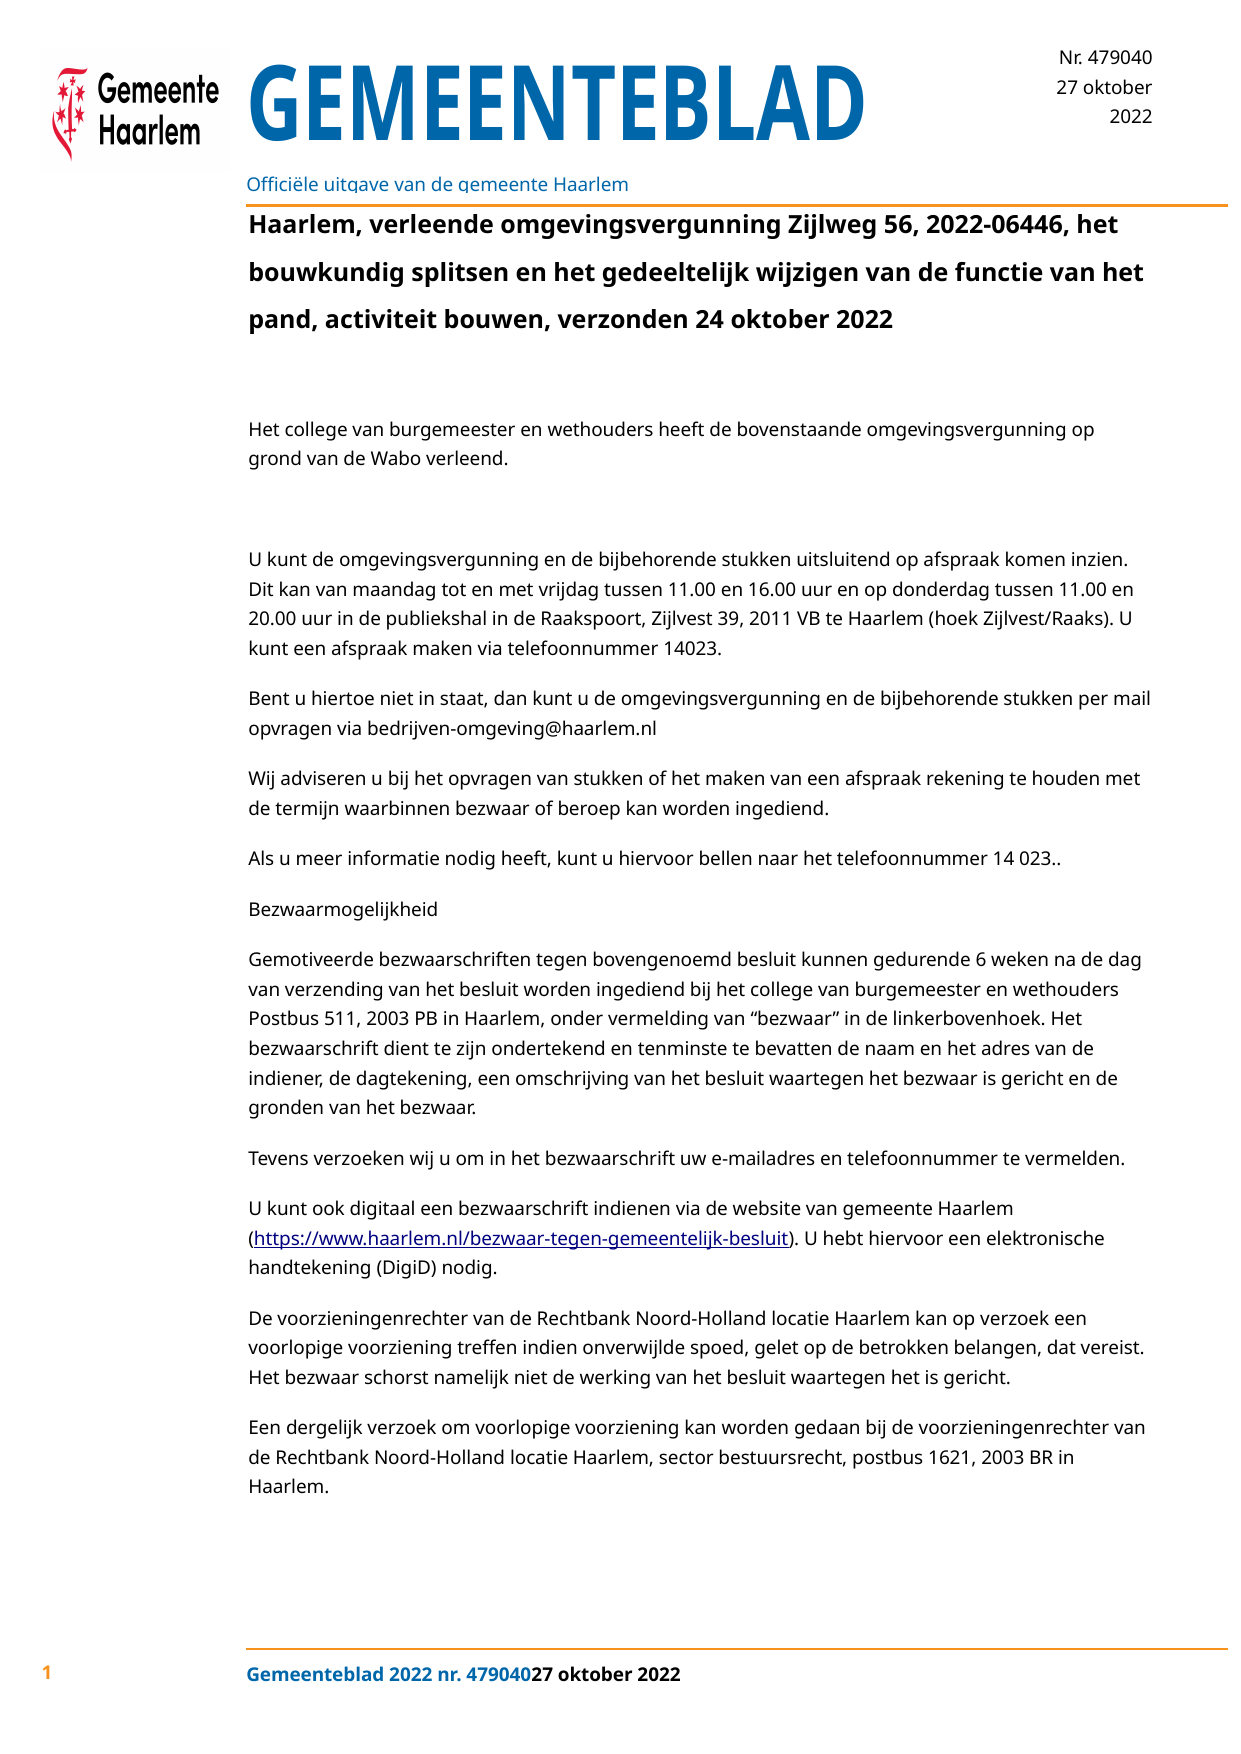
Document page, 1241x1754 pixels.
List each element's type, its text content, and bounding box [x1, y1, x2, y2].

text Als u meer informatie nodig heeft, kunt u hiervoor bellen naar het telefoonnummer 14 023.. [248, 846, 1152, 871]
text Een dergelijk verzoek om voorlopige voorziening kan worden gedaan bij de voorzieningenrechter van de Rechtbank Noord-Holland locatie Haarlem, sector bestuursrecht, postbus 1621, 2003 BR in Haarlem. [248, 1414, 1152, 1499]
picture [41, 47, 231, 172]
text U kunt ook digitaal een bezwaarschrift indienen via de website van gemeente Haarlem (https://www.haarlem.nl/bezwaar-tegen-gemeentelijk-besluit). U hebt hiervoor een elektronische handtekening (DigiD) nodig. [248, 1195, 1152, 1280]
text U kunt de omgevingsvergunning en de bijbehorende stukken uitsluitend op afspraak komen inzien. Dit kan van maandag tot en met vrijdag tussen 11.00 en 16.00 uur en op donderdag tussen 11.00 en 20.00 uur in de publiekshal in de Raakspoort, Zijlvest 39, 2011 VB te Haarlem (hoek Zijlvest/Raaks). U kunt een afspraak maken via telefoonnummer 14023. [248, 546, 1152, 661]
text Het college van burgemeester en wethouders heeft de bovenstaande omgevingsvergunning op grond van de Wabo verleend. [248, 416, 1152, 471]
text Bezwaarmogelijkheid [248, 896, 1152, 922]
text Bent u hiertoe niet in staat, dan kunt u de omgevingsvergunning en de bijbehorende stukken per mail opvragen via bedrijven-omgeving@haarlem.nl [248, 686, 1152, 741]
text Gemotiveerde bezwaarschriften tegen bovengenoemd besluit kunnen gedurende 6 weken na de dag van verzending van het besluit worden ingediend bij het college van burgemeester en wethouders Postbus 511, 2003 PB in Haarlem, onder vermelding van “bezwaar” in de linkerbovenhoek. Het bezwaarschrift dient te zijn ondertekend en tenminste te bevatten de naam en het adres van de indiener, de dagtekening, een omschrijving van het besluit waartegen het bezwaar is gericht en de gronden van het bezwaar. [248, 946, 1152, 1120]
text Haarlem, verleende omgevingsvergunning Zijlweg 56, 2022-06446, het bouwkundig splitsen en het gedeeltelijk wijzigen van de functie van het pand, activiteit bouwen, verzonden 24 oktober 2022 [248, 207, 1152, 336]
text Wij adviseren u bij het opvragen van stukken of het maken van een afspraak rekening te houden met de termijn waarbinnen bezwaar of beroep kan worden ingediend. [248, 766, 1152, 821]
text De voorzieningenrechter van de Rechtbank Noord-Holland locatie Haarlem kan op verzoek een voorlopige voorziening treffen indien onverwijlde spoed, gelet op de betrokken belangen, dat vereist. Het bezwaar schorst namelijk niet de werking van het besluit waartegen het is gericht. [248, 1305, 1152, 1389]
text Tevens verzoeken wij u om in het bezwaarschrift uw e-mailadres en telefoonnummer te vermelden. [248, 1145, 1152, 1170]
